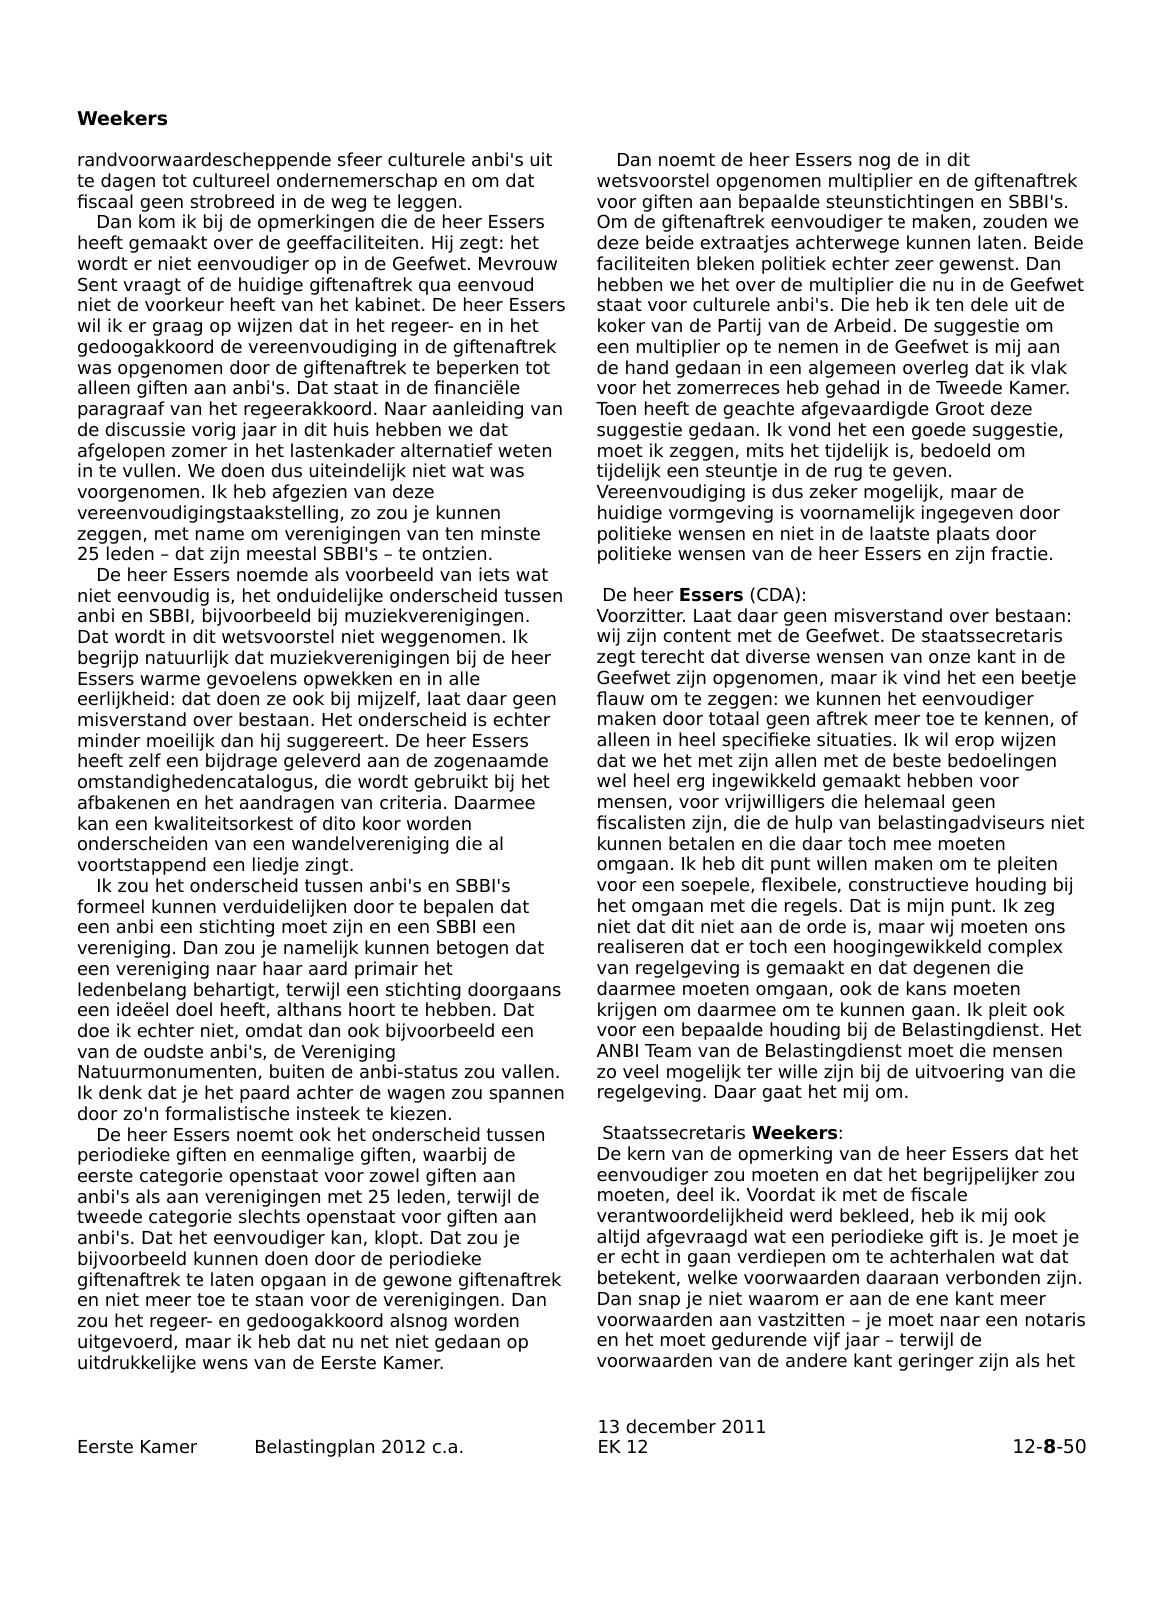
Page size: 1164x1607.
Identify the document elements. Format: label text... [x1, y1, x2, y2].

text Staatssecretaris Weekers: [596, 1123, 1087, 1144]
text De heer Essers noemt ook het onderscheid tussen periodieke giften en eenmalige giften, waarbij de eerste categorie openstaat voor zowel giften aan anbi's als aan verenigingen met 25 leden, terwijl de tweede categorie slechts openstaat voor giften aan anbi's. Dat het eenvoudiger kan, klopt. Dat zou je bijvoorbeeld kunnen doen door de periodieke giftenaftrek te laten opgaan in de gewone giftenaftrek en niet meer toe te staan voor de verenigingen. Dan zou het regeer- en gedoogakkoord alsnog worden uitgevoerd, maar ik heb dat nu net niet gedaan op uitdrukkelijke wens van de Eerste Kamer. [77, 1124, 567, 1373]
text De kern van de opmerking van de heer Essers dat het eenvoudiger zou moeten en dat het begrijpelijker zou moeten, deel ik. Voordat ik met de fiscale verantwoordelijkheid werd bekleed, heb ik mij ook altijd afgevraagd wat een periodieke gift is. Je moet je er echt in gaan verdiepen om te achterhalen wat dat betekent, welke voorwaarden daaraan verbonden zijn. Dan snap je niet waarom er aan de ene kant meer voorwaarden aan vastzitten – je moet naar een notaris en het moet gedurende vijf jaar – terwijl de voorwaarden van de andere kant geringer zijn als het [596, 1144, 1087, 1372]
text Dan noemt de heer Essers nog de in dit wetsvoorstel opgenomen multiplier en de giftenaftrek voor giften aan bepaalde steunstichtingen en SBBI's. Om de giftenaftrek eenvoudiger te maken, zouden we deze beide extraatjes achterwege kunnen laten. Beide faciliteiten bleken politiek echter zeer gewenst. Dan hebben we het over de multiplier die nu in de Geefwet staat voor culturele anbi's. Die heb ik ten dele uit de koker van de Partij van de Arbeid. De suggestie om een multiplier op te nemen in de Geefwet is mij aan de hand gedaan in een algemeen overleg dat ik vlak voor het zomerreces heb gehad in de Tweede Kamer. Toen heeft de geachte afgevaardigde Groot deze suggestie gedaan. Ik vond het een goede suggestie, moet ik zeggen, mits het tijdelijk is, bedoeld om tijdelijk een steuntje in de rug te geven. Vereenvoudiging is dus zeker mogelijk, maar de huidige vormgeving is voornamelijk ingegeven door politieke wensen en niet in de laatste plaats door politieke wensen van de heer Essers en zijn fractie. [596, 150, 1087, 565]
text randvoorwaardescheppende sfeer culturele anbi's uit te dagen tot cultureel ondernemerschap en om dat fiscaal geen strobreed in de weg te leggen. [77, 150, 567, 212]
text Dan kom ik bij de opmerkingen die de heer Essers heeft gemaakt over de geeffaciliteiten. Hij zegt: het wordt er niet eenvoudiger op in de Geefwet. Mevrouw Sent vraagt of de huidige giftenaftrek qua eenvoud niet de voorkeur heeft van het kabinet. De heer Essers wil ik er graag op wijzen dat in het regeer- en in het gedoogakkoord de vereenvoudiging in de giftenaftrek was opgenomen door de giftenaftrek te beperken tot alleen giften aan anbi's. Dat staat in de financiële paragraaf van het regeerakkoord. Naar aanleiding van de discussie vorig jaar in dit huis hebben we dat afgelopen zomer in het lastenkader alternatief weten in te vullen. We doen dus uiteindelijk niet wat was voorgenomen. Ik heb afgezien van deze vereenvoudigingstaakstelling, zo zou je kunnen zeggen, met name om verenigingen van ten minste 25 leden – dat zijn meestal SBBI's – te ontzien. [77, 212, 567, 565]
text Voorzitter. Laat daar geen misverstand over bestaan: wij zijn content met de Geefwet. De staatssecretaris zegt terecht dat diverse wensen van onze kant in de Geefwet zijn opgenomen, maar ik vind het een beetje flauw om te zeggen: we kunnen het eenvoudiger maken door totaal geen aftrek meer toe te kennen, of alleen in heel specifieke situaties. Ik wil erop wijzen dat we het met zijn allen met de beste bedoelingen wel heel erg ingewikkeld gemaakt hebben voor mensen, voor vrijwilligers die helemaal geen fiscalisten zijn, die de hulp van belastingadviseurs niet kunnen betalen en die daar toch mee moeten omgaan. Ik heb dit punt willen maken om te pleiten voor een soepele, flexibele, constructieve houding bij het omgaan met die regels. Dat is mijn punt. Ik zeg niet dat dit niet aan de orde is, maar wij moeten ons realiseren dat er toch een hoogingewikkeld complex van regelgeving is gemaakt en dat degenen die daarmee moeten omgaan, ook de kans moeten krijgen om daarmee om te kunnen gaan. Ik pleit ook voor een bepaalde houding bij de Belastingdienst. Het ANBI Team van de Belastingdienst moet die mensen zo veel mogelijk ter wille zijn bij de uitvoering van die regelgeving. Daar gaat het mij om. [596, 606, 1087, 1103]
text De heer Essers (CDA): [596, 585, 1087, 606]
text Ik zou het onderscheid tussen anbi's en SBBI's formeel kunnen verduidelijken door te bepalen dat een anbi een stichting moet zijn en een SBBI een vereniging. Dan zou je namelijk kunnen betogen dat een vereniging naar haar aard primair het ledenbelang behartigt, terwijl een stichting doorgaans een ideëel doel heeft, althans hoort te hebben. Dat doe ik echter niet, omdat dan ook bijvoorbeeld een van de oudste anbi's, de Vereniging Natuurmonumenten, buiten de anbi-status zou vallen. Ik denk dat je het paard achter de wagen zou spannen door zo'n formalistische insteek te kiezen. [77, 876, 567, 1124]
text De heer Essers noemde als voorbeeld van iets wat niet eenvoudig is, het onduidelijke onderscheid tussen anbi en SBBI, bijvoorbeeld bij muziekverenigingen. Dat wordt in dit wetsvoorstel niet weggenomen. Ik begrijp natuurlijk dat muziekverenigingen bij de heer Essers warme gevoelens opwekken en in alle eerlijkheid: dat doen ze ook bij mijzelf, laat daar geen misverstand over bestaan. Het onderscheid is echter minder moeilijk dan hij suggereert. De heer Essers heeft zelf een bijdrage geleverd aan de zogenaamde omstandighedencatalogus, die wordt gebruikt bij het afbakenen en het aandragen van criteria. Daarmee kan een kwaliteitsorkest of dito koor worden onderscheiden van een wandelvereniging die al voortstappend een liedje zingt. [77, 565, 567, 876]
